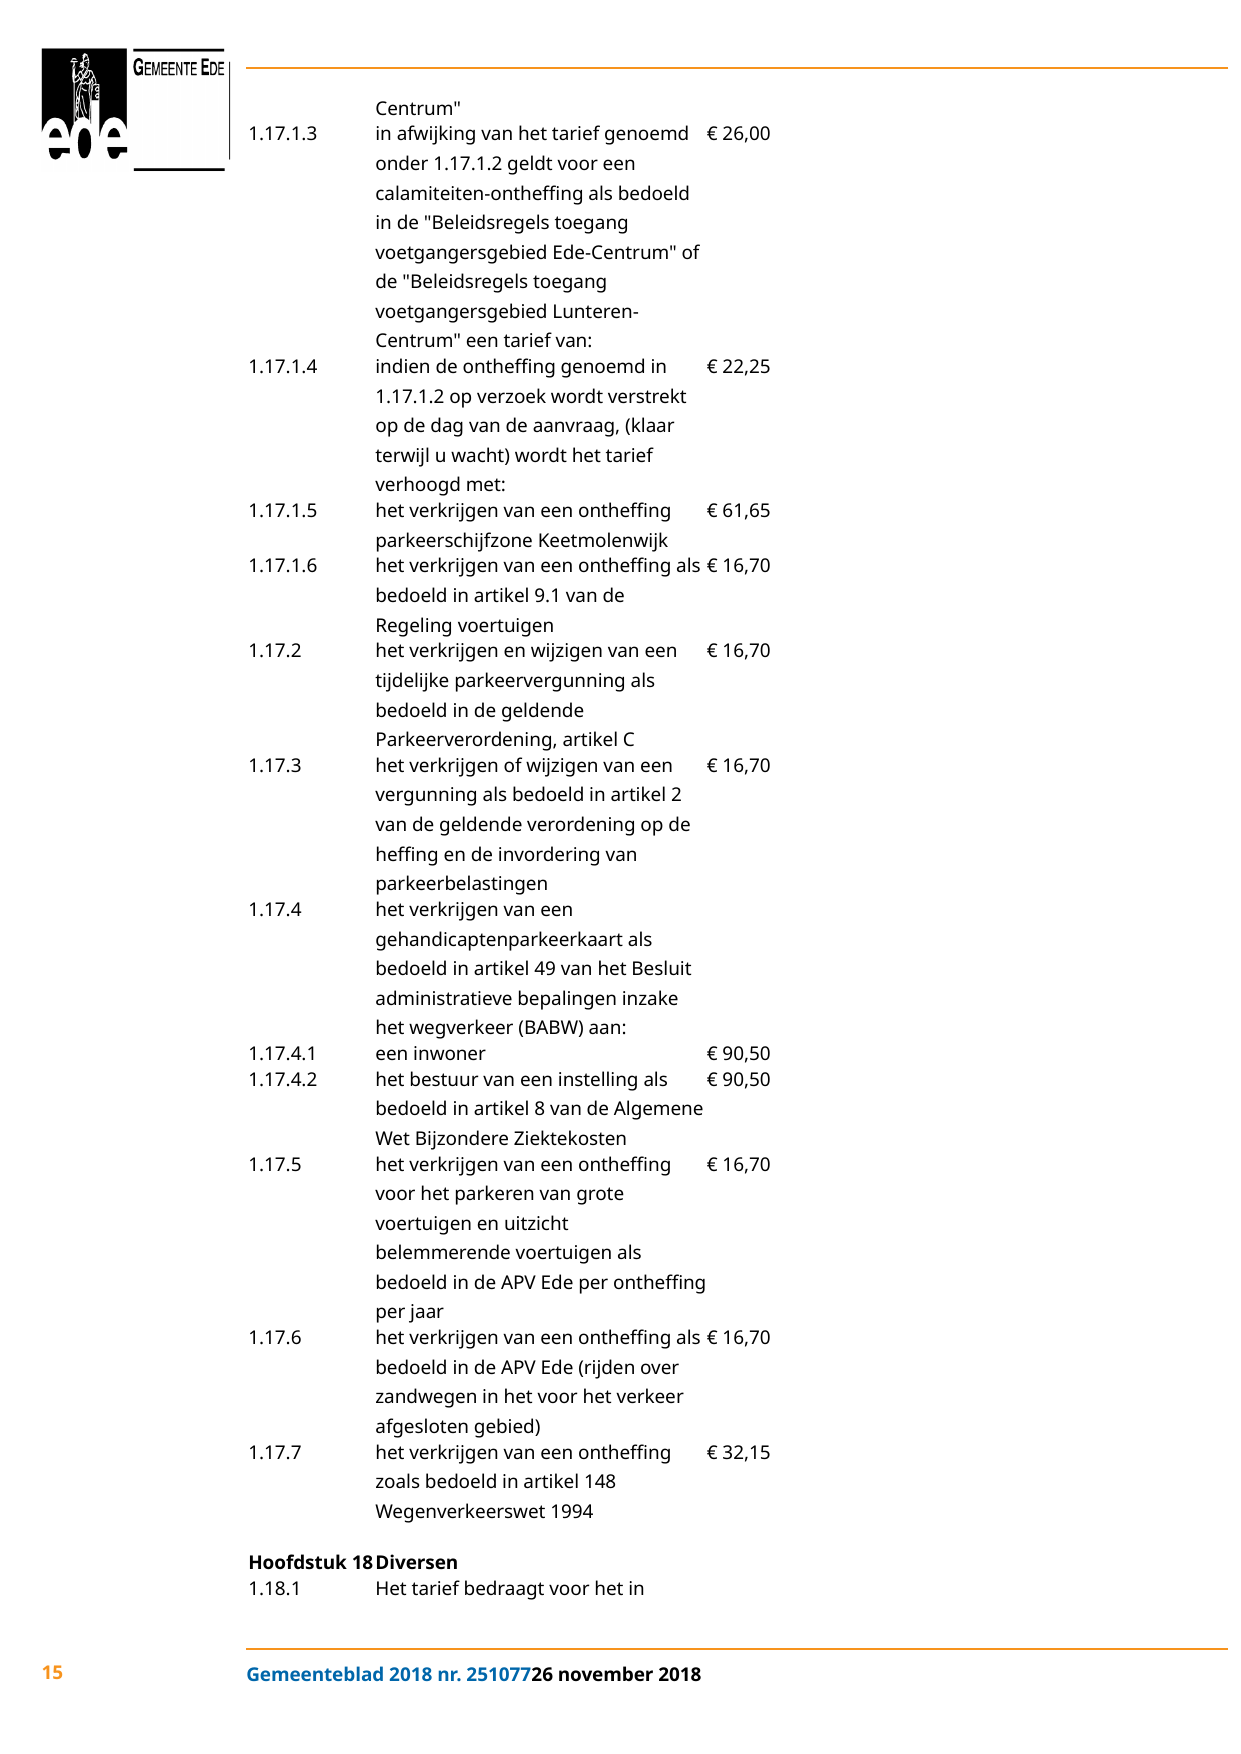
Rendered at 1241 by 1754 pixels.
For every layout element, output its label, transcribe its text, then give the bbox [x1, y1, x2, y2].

table_cell het verkrijgen van een ontheffing als bedoeld in de APV Ede (rijden over zandwegen in het voor het verkeer afgesloten gebied) [375, 1325, 707, 1439]
table_cell [707, 95, 897, 121]
table_cell het verkrijgen van een ontheffing als bedoeld in artikel 9.1 van de Regeling voertuigen [375, 553, 707, 638]
table_cell 1.17.1.6 [248, 553, 375, 638]
table_cell [248, 95, 375, 121]
table_cell € 16,70 [707, 1325, 897, 1439]
table_cell [707, 1550, 897, 1575]
table_cell het verkrijgen van een ontheffing parkeerschijfzone Keetmolenwijk [375, 498, 707, 553]
table_cell 1.17.2 [248, 638, 375, 752]
table_cell € 61,65 [707, 498, 897, 553]
table_cell 1.17.1.3 [248, 121, 375, 353]
picture [41, 47, 231, 172]
table_cell € 16,70 [707, 752, 897, 896]
table_cell [707, 1524, 897, 1549]
table_cell [707, 896, 897, 1040]
table_cell 1.17.5 [248, 1151, 375, 1324]
table_cell € 90,50 [707, 1040, 897, 1066]
table_cell 1.17.4 [248, 896, 375, 1040]
table_cell het verkrijgen van een ontheffing voor het parkeren van grote voertuigen en uitzicht belemmerende voertuigen als bedoeld in de APV Ede per ontheffing per jaar [375, 1151, 707, 1324]
table_cell 1.17.3 [248, 752, 375, 896]
table_cell 1.17.4.2 [248, 1066, 375, 1151]
table_cell in afwijking van het tarief genoemd onder 1.17.1.2 geldt voor een calamiteiten-ontheffing als bedoeld in de "Beleidsregels toegang voetgangersgebied Ede-Centrum" of de "Beleidsregels toegang voetgangersgebied Lunteren-Centrum" een tarief van: [375, 121, 707, 353]
table_cell 1.18.1 [248, 1575, 375, 1601]
table_cell € 16,70 [707, 553, 897, 638]
table_cell [375, 1524, 707, 1549]
table_cell [707, 1575, 897, 1601]
table_cell het verkrijgen of wijzigen van een vergunning als bedoeld in artikel 2 van de geldende verordening op de heffing en de invordering van parkeerbelastingen [375, 752, 707, 896]
table_cell [248, 1524, 375, 1549]
table_cell het bestuur van een instelling als bedoeld in artikel 8 van de Algemene Wet Bijzondere Ziektekosten [375, 1066, 707, 1151]
table_cell 1.17.4.1 [248, 1040, 375, 1066]
table_cell € 16,70 [707, 1151, 897, 1324]
table_cell 1.17.1.4 [248, 353, 375, 497]
table_cell het verkrijgen van een gehandicaptenparkeerkaart als bedoeld in artikel 49 van het Besluit administratieve bepalingen inzake het wegverkeer (BABW) aan: [375, 896, 707, 1040]
table_cell € 26,00 [707, 121, 897, 353]
table_cell Het tarief bedraagt voor het in [375, 1575, 707, 1601]
table_cell Diversen [375, 1550, 707, 1575]
table_cell € 32,15 [707, 1439, 897, 1524]
table_cell een inwoner [375, 1040, 707, 1066]
table_cell Hoofdstuk 18 [248, 1550, 375, 1575]
table_cell indien de ontheffing genoemd in 1.17.1.2 op verzoek wordt verstrekt op de dag van de aanvraag, (klaar terwijl u wacht) wordt het tarief verhoogd met: [375, 353, 707, 497]
table_cell 1.17.6 [248, 1325, 375, 1439]
table_cell € 90,50 [707, 1066, 897, 1151]
table_cell 1.17.1.5 [248, 498, 375, 553]
table_cell 1.17.7 [248, 1439, 375, 1524]
table_cell Centrum" [375, 95, 707, 121]
table_cell het verkrijgen en wijzigen van een tijdelijke parkeervergunning als bedoeld in de geldende Parkeerverordening, artikel C [375, 638, 707, 752]
table_cell € 16,70 [707, 638, 897, 752]
table_cell het verkrijgen van een ontheffing zoals bedoeld in artikel 148 Wegenverkeerswet 1994 [375, 1439, 707, 1524]
table_cell € 22,25 [707, 353, 897, 497]
